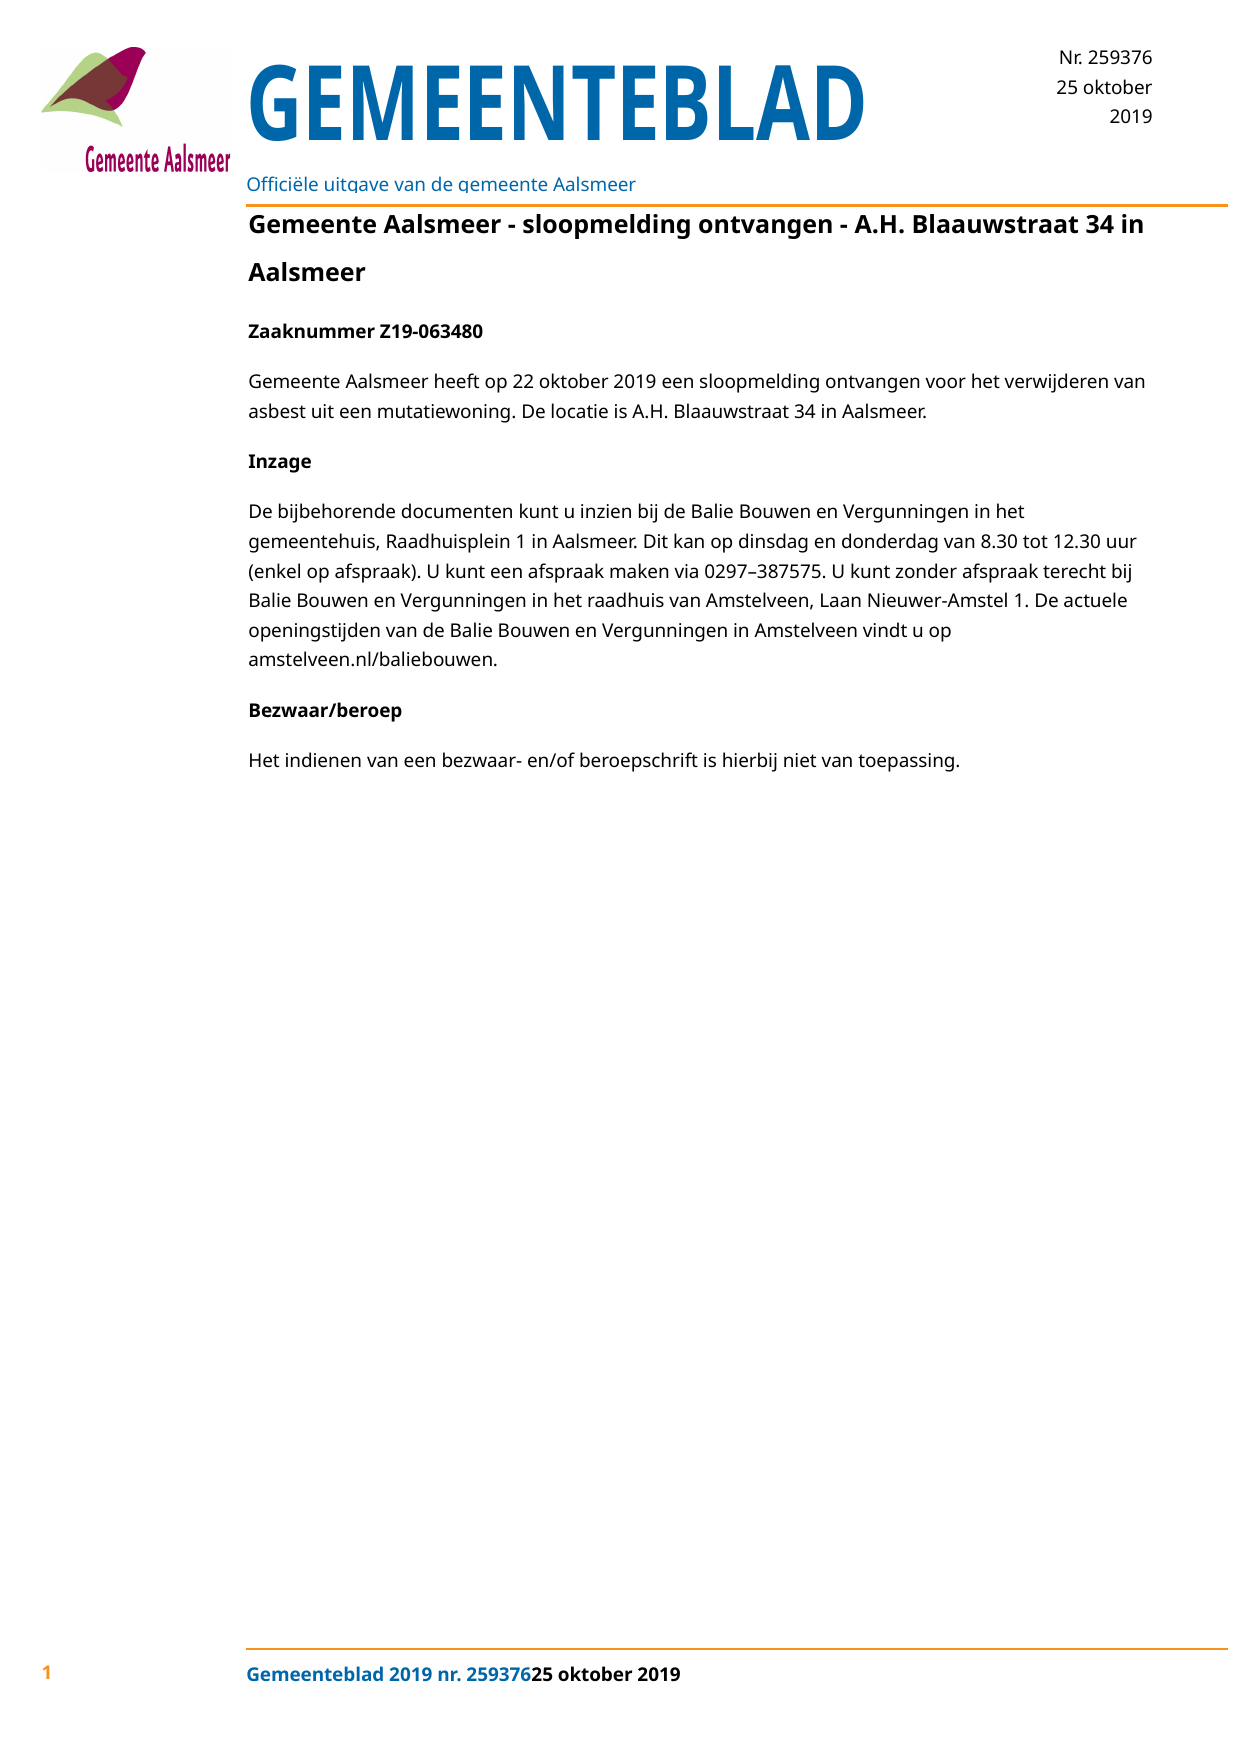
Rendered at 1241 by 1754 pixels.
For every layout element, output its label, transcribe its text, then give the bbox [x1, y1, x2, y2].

text Bezwaar/beroep [248, 697, 1152, 723]
text Het indienen van een bezwaar- en/of beroepschrift is hierbij niet van toepassing. [248, 747, 1152, 773]
text Gemeente Aalsmeer - sloopmelding ontvangen - A.H. Blaauwstraat 34 in Aalsmeer [248, 207, 1152, 288]
text Gemeente Aalsmeer heeft op 22 oktober 2019 een sloopmelding ontvangen voor het verwijderen van asbest uit een mutatiewoning. De locatie is A.H. Blaauwstraat 34 in Aalsmeer. [248, 368, 1152, 424]
text De bijbehorende documenten kunt u inzien bij de Balie Bouwen en Vergunningen in het gemeentehuis, Raadhuisplein 1 in Aalsmeer. Dit kan op dinsdag en donderdag van 8.30 tot 12.30 uur (enkel op afspraak). U kunt een afspraak maken via 0297–387575. U kunt zonder afspraak terecht bij Balie Bouwen en Vergunningen in het raadhuis van Amstelveen, Laan Nieuwer-Amstel 1. De actuele openingstijden van de Balie Bouwen en Vergunningen in Amstelveen vindt u op amstelveen.nl/baliebouwen. [248, 499, 1152, 672]
text Inzage [248, 448, 1152, 474]
picture [41, 47, 231, 172]
text Zaaknummer Z19-063480 [248, 318, 1152, 344]
